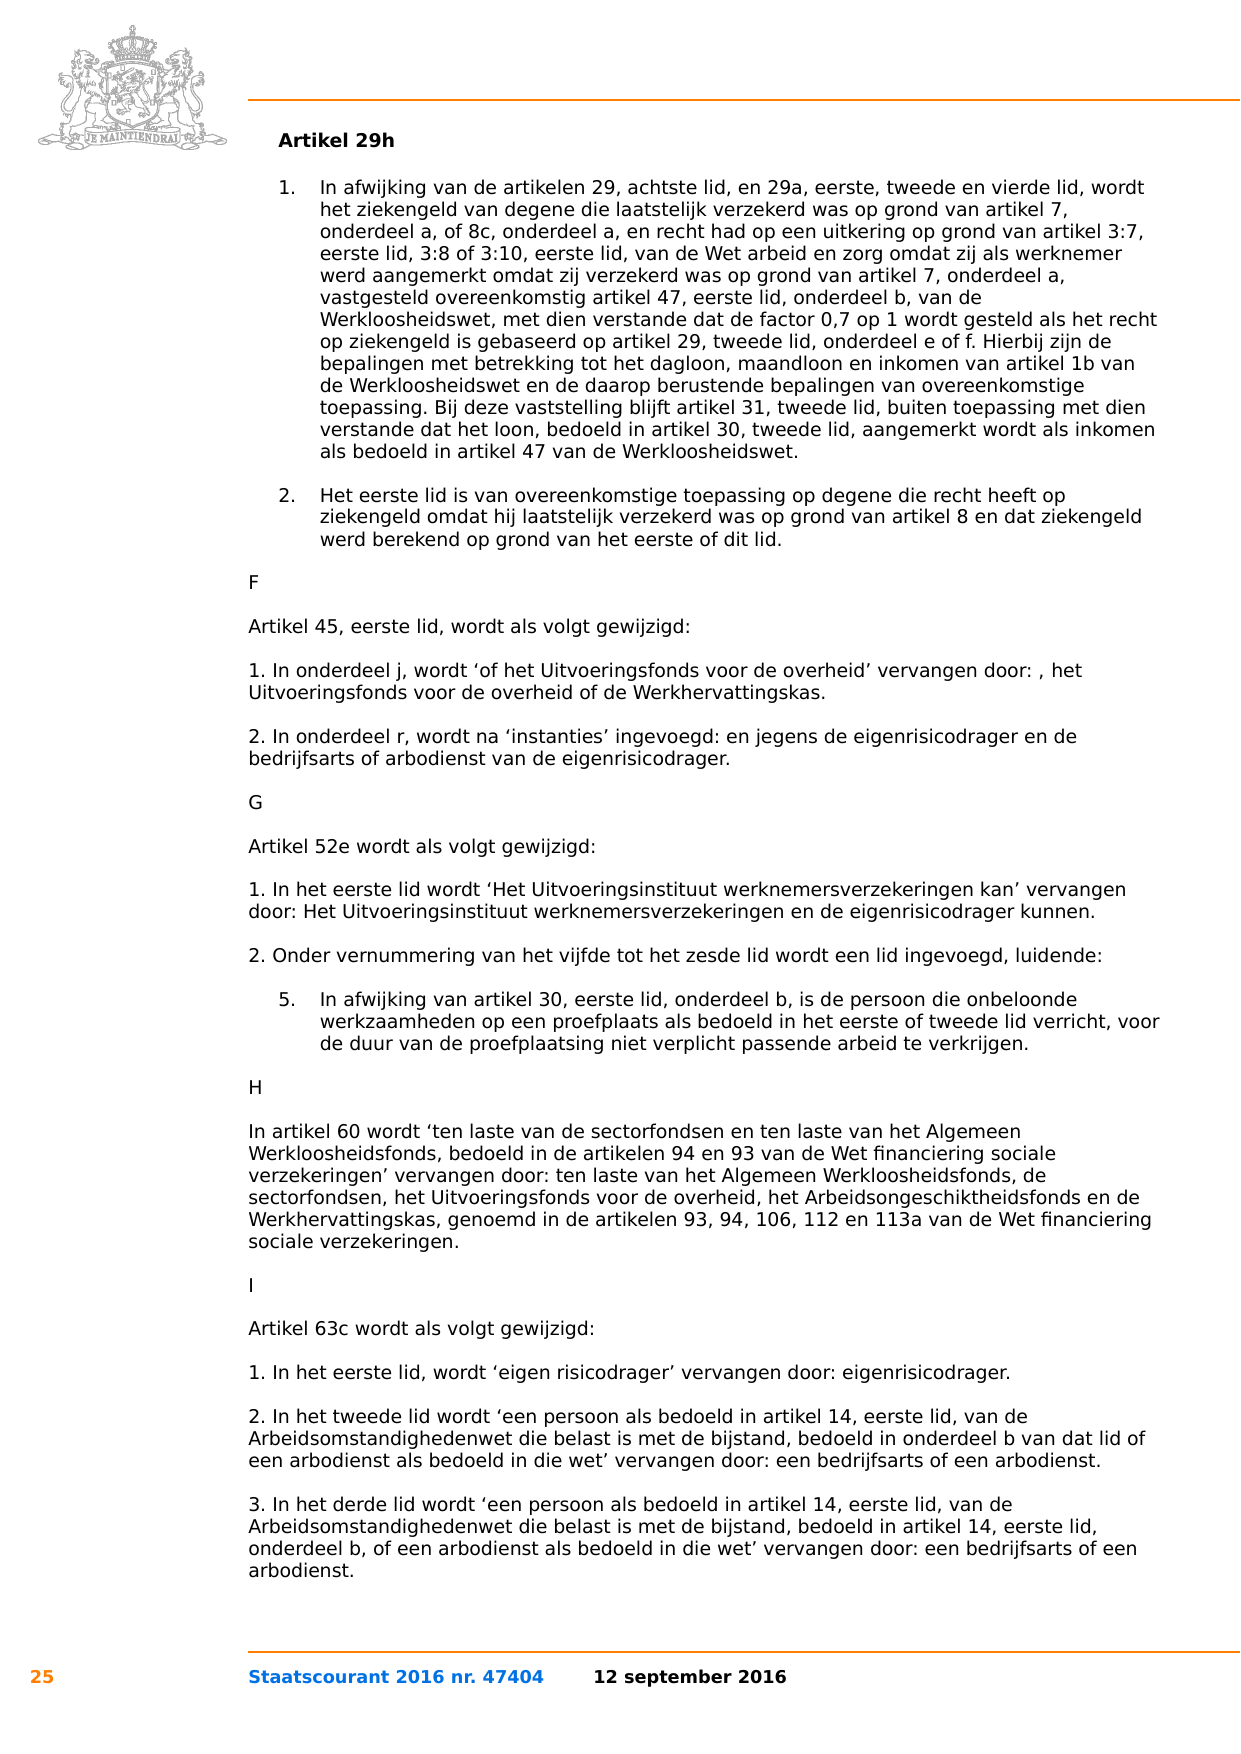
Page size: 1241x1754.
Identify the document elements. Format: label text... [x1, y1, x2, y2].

text 2. Het eerste lid is van overeenkomstige toepassing op degene die recht heeft op ziekengeld omdat hij laatstelijk verzekerd was op grond van artikel 8 en dat ziekengeld werd berekend op grond van het eerste of dit lid. [278, 484, 1163, 550]
picture [38, 25, 227, 150]
text 2. In het tweede lid wordt ‘een persoon als bedoeld in artikel 14, eerste lid, van de Arbeidsomstandighedenwet die belast is met de bijstand, bedoeld in onderdeel b van dat lid of een arbodienst als bedoeld in die wet’ vervangen door: een bedrijfsarts of een arbodienst. [248, 1406, 1163, 1472]
text Artikel 52e wordt als volgt gewijzigd: [248, 836, 1163, 857]
text 1. In onderdeel j, wordt ‘of het Uitvoeringsfonds voor de overheid’ vervangen door: , het Uitvoeringsfonds voor de overheid of de Werkhervattingskas. [248, 660, 1163, 704]
text Artikel 63c wordt als volgt gewijzigd: [248, 1318, 1163, 1340]
text H [248, 1077, 1163, 1099]
text I [248, 1274, 1163, 1296]
text 3. In het derde lid wordt ‘een persoon als bedoeld in artikel 14, eerste lid, van de Arbeidsomstandighedenwet die belast is met de bijstand, bedoeld in artikel 14, eerste lid, onderdeel b, of een arbodienst als bedoeld in die wet’ vervangen door: een bedrijfsarts of een arbodienst. [248, 1494, 1163, 1582]
text G [248, 792, 1163, 814]
text 1. In het eerste lid, wordt ‘eigen risicodrager’ vervangen door: eigenrisicodrager. [248, 1362, 1163, 1384]
subtitle Artikel 29h [278, 130, 1163, 152]
text 2. In onderdeel r, wordt na ‘instanties’ ingevoegd: en jegens de eigenrisicodrager en de bedrijfsarts of arbodienst van de eigenrisicodrager. [248, 726, 1163, 770]
text 5. In afwijking van artikel 30, eerste lid, onderdeel b, is de persoon die onbeloonde werkzaamheden op een proefplaats als bedoeld in het eerste of tweede lid verricht, voor de duur van de proefplaatsing niet verplicht passende arbeid te verkrijgen. [278, 989, 1163, 1055]
text F [248, 572, 1163, 594]
text In artikel 60 wordt ‘ten laste van de sectorfondsen en ten laste van het Algemeen Werkloosheidsfonds, bedoeld in de artikelen 94 en 93 van de Wet financiering sociale verzekeringen’ vervangen door: ten laste van het Algemeen Werkloosheidsfonds, de sectorfondsen, het Uitvoeringsfonds voor de overheid, het Arbeidsongeschiktheidsfonds en de Werkhervattingskas, genoemd in de artikelen 93, 94, 106, 112 en 113a van de Wet financiering sociale verzekeringen. [248, 1121, 1163, 1253]
text 1. In het eerste lid wordt ‘Het Uitvoeringsinstituut werknemersverzekeringen kan’ vervangen door: Het Uitvoeringsinstituut werknemersverzekeringen en de eigenrisicodrager kunnen. [248, 879, 1163, 923]
text 2. Onder vernummering van het vijfde tot het zesde lid wordt een lid ingevoegd, luidende: [248, 945, 1163, 967]
text 1. In afwijking van de artikelen 29, achtste lid, en 29a, eerste, tweede en vierde lid, wordt het ziekengeld van degene die laatstelijk verzekerd was op grond van artikel 7, onderdeel a, of 8c, onderdeel a, en recht had op een uitkering op grond van artikel 3:7, eerste lid, 3:8 of 3:10, eerste lid, van de Wet arbeid en zorg omdat zij als werknemer werd aangemerkt omdat zij verzekerd was op grond van artikel 7, onderdeel a, vastgesteld overeenkomstig artikel 47, eerste lid, onderdeel b, van de Werkloosheidswet, met dien verstande dat de factor 0,7 op 1 wordt gesteld als het recht op ziekengeld is gebaseerd op artikel 29, tweede lid, onderdeel e of f. Hierbij zijn de bepalingen met betrekking tot het dagloon, maandloon en inkomen van artikel 1b van de Werkloosheidswet en de daarop berustende bepalingen van overeenkomstige toepassing. Bij deze vaststelling blijft artikel 31, tweede lid, buiten toepassing met dien verstande dat het loon, bedoeld in artikel 30, tweede lid, aangemerkt wordt als inkomen als bedoeld in artikel 47 van de Werkloosheidswet. [278, 177, 1163, 463]
text Artikel 45, eerste lid, wordt als volgt gewijzigd: [248, 616, 1163, 638]
